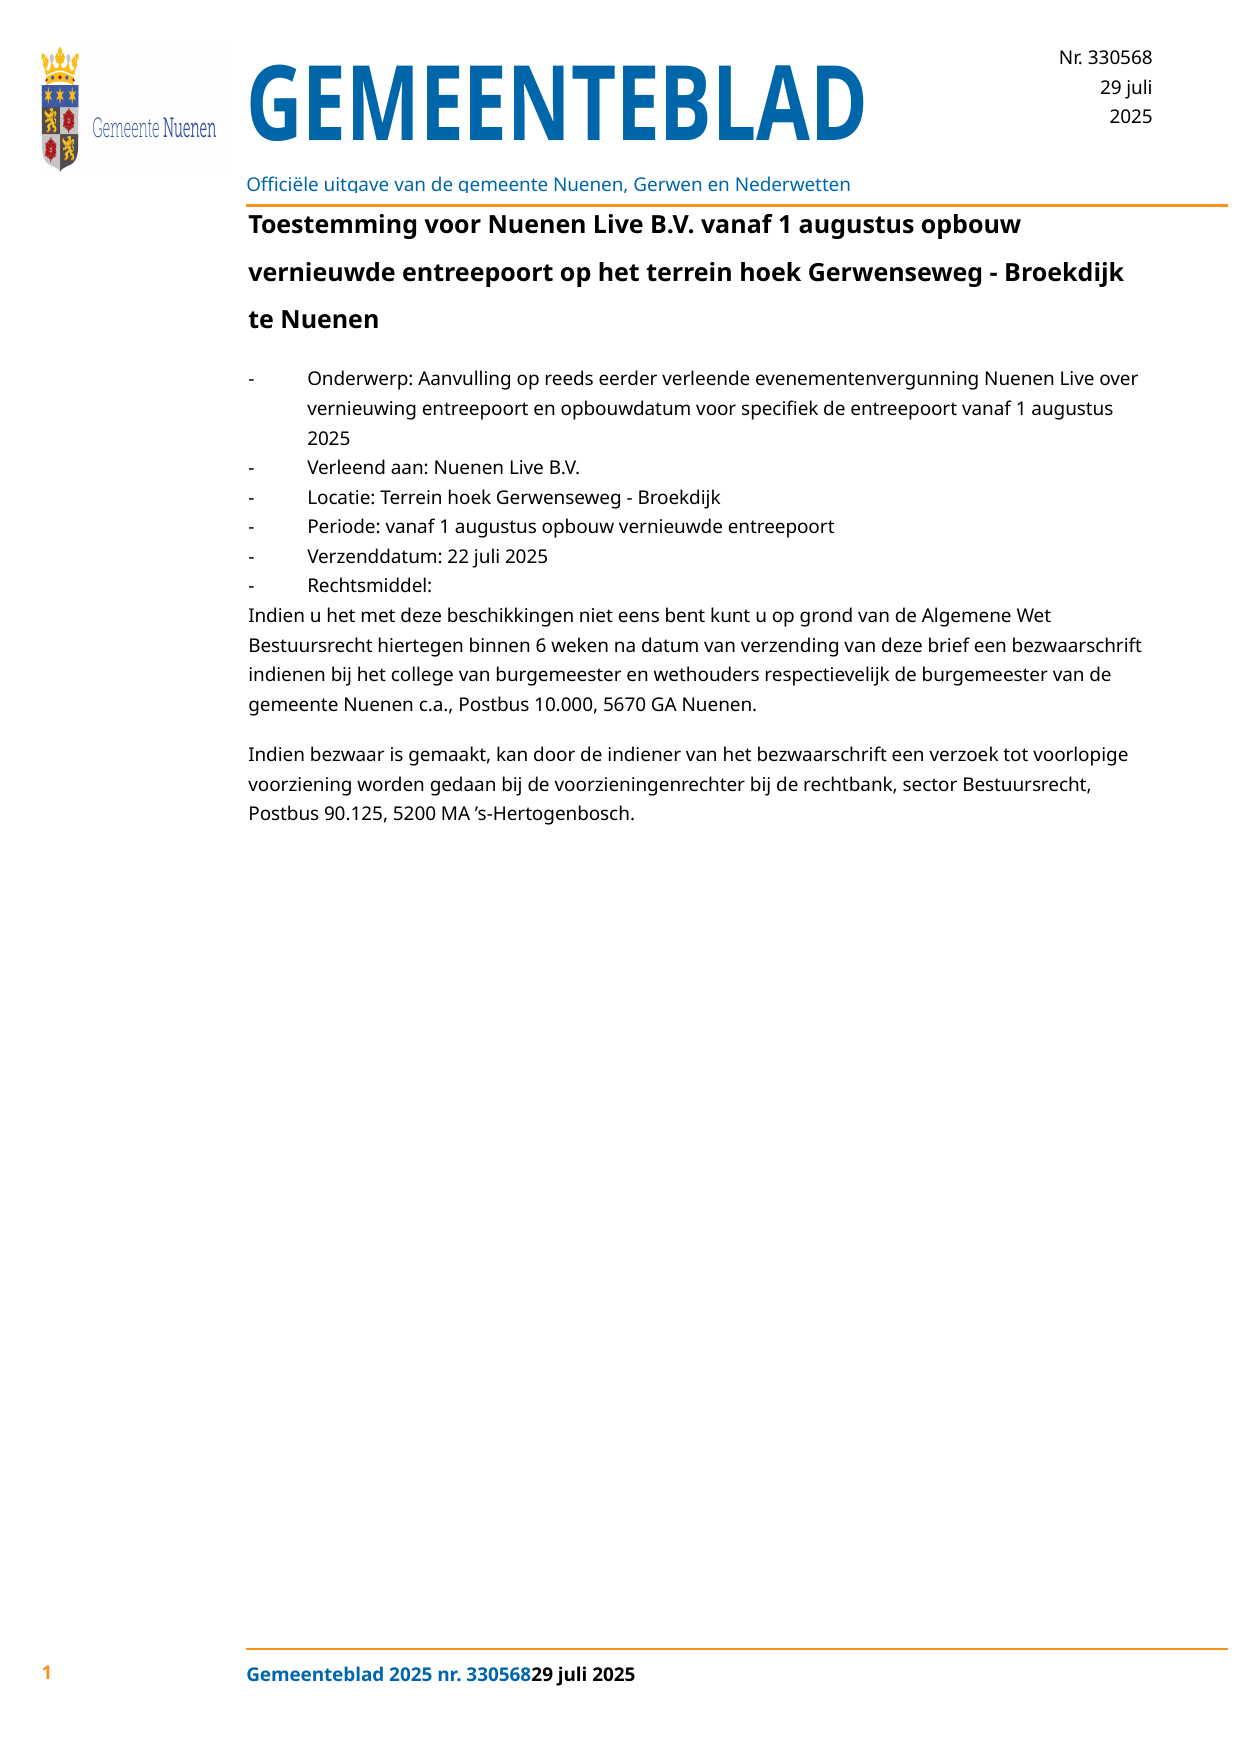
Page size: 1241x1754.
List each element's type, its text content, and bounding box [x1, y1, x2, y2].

list Onderwerp: Aanvulling op reeds eerder verleende evenementenvergunning Nuenen Live over vernieuwing entreepoort en opbouwdatum voor specifiek de entreepoort vanaf 1 augustus 2025 [248, 366, 1152, 450]
list Locatie: Terrein hoek Gerwenseweg - Broekdijk [248, 484, 1152, 509]
list Periode: vanaf 1 augustus opbouw vernieuwde entreepoort [248, 513, 1152, 539]
picture [41, 47, 231, 172]
text Indien u het met deze beschikkingen niet eens bent kunt u op grond van de Algemene Wet Bestuursrecht hiertegen binnen 6 weken na datum van verzending van deze brief een bezwaarschrift indienen bij het college van burgemeester en wethouders respectievelijk de burgemeester van de gemeente Nuenen c.a., Postbus 10.000, 5670 GA Nuenen. [248, 602, 1152, 717]
text Toestemming voor Nuenen Live B.V. vanaf 1 augustus opbouw vernieuwde entreepoort op het terrein hoek Gerwenseweg - Broekdijk te Nuenen [248, 207, 1152, 336]
text Indien bezwaar is gemaakt, kan door de indiener van het bezwaarschrift een verzoek tot voorlopige voorziening worden gedaan bij de voorzieningenrechter bij de rechtbank, sector Bestuursrecht, Postbus 90.125, 5200 MA ’s-Hertogenbosch. [248, 741, 1152, 826]
list Rechtsmiddel: [248, 573, 1152, 598]
list Verleend aan: Nuenen Live B.V. [248, 454, 1152, 480]
list Verzenddatum: 22 juli 2025 [248, 543, 1152, 569]
